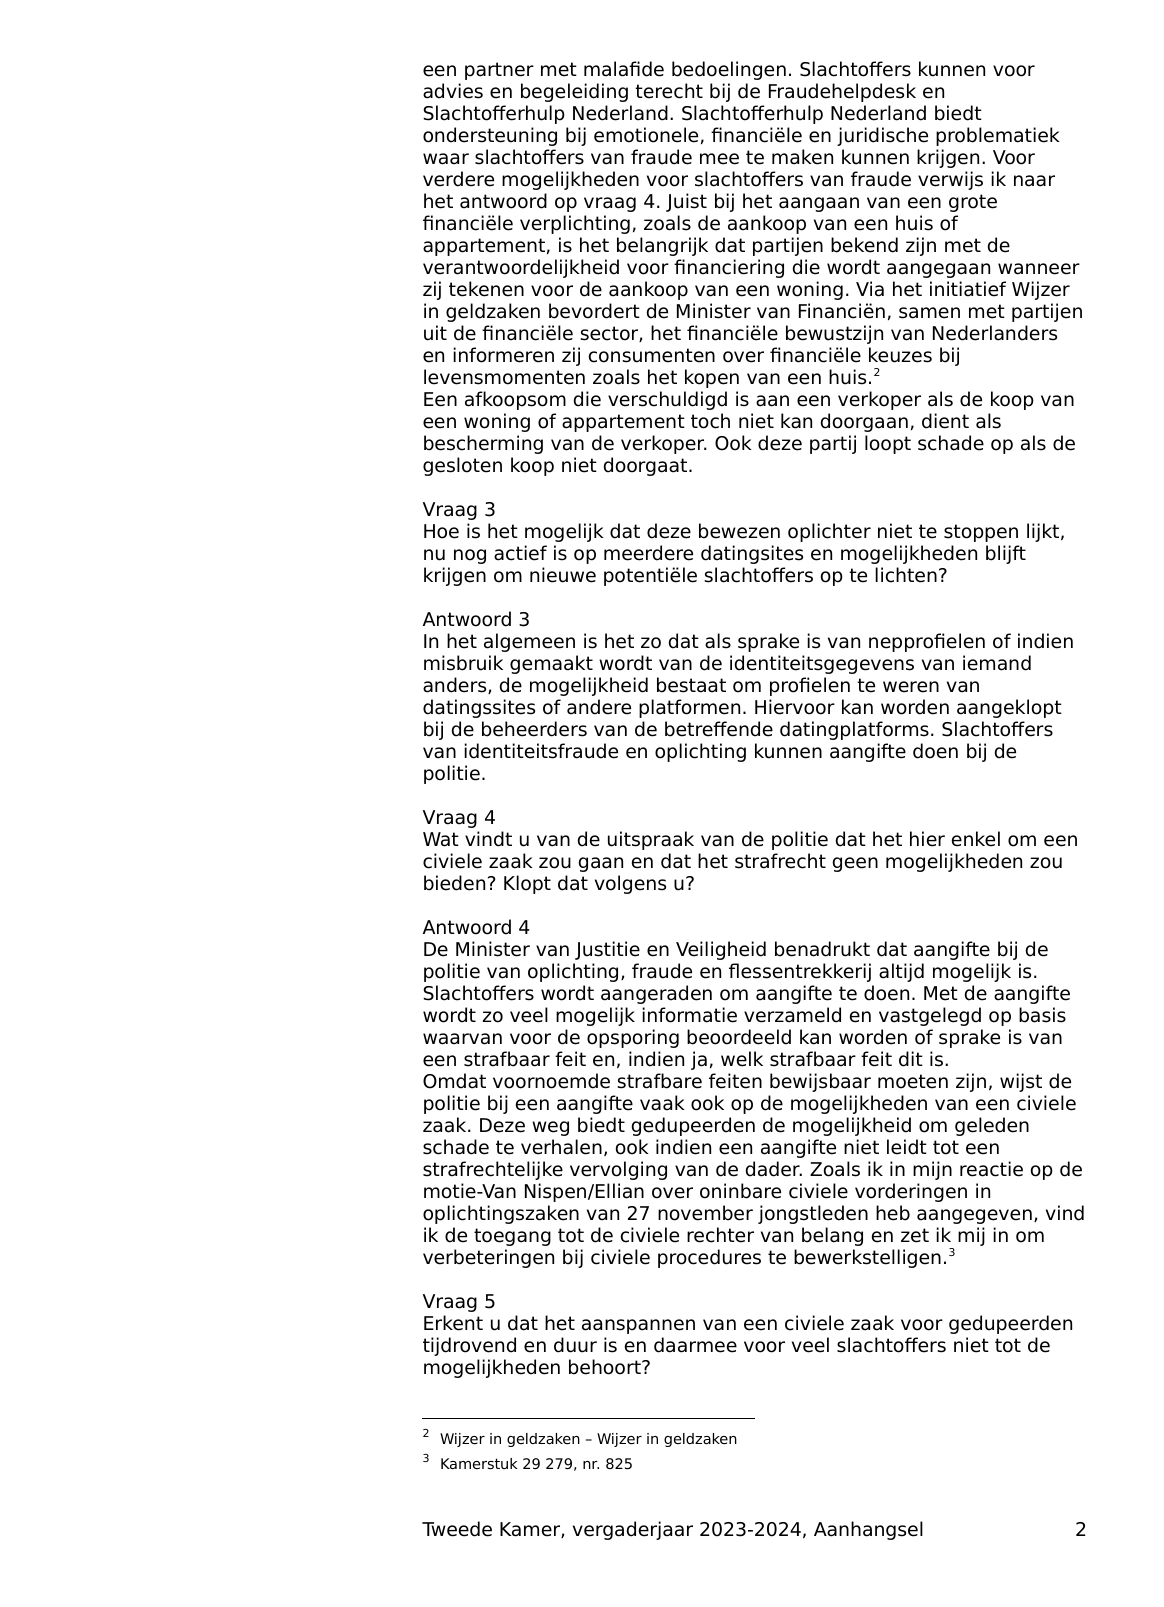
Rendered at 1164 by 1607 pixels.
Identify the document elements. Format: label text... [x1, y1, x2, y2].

text Kamerstuk 29 279, nr. 825 [422, 1452, 1087, 1474]
text Erkent u dat het aanspannen van een civiele zaak voor gedupeerden tijdrovend en duur is en daarmee voor veel slachtoffers niet tot de mogelijkheden behoort? [422, 1313, 1087, 1379]
text Hoe is het mogelijk dat deze bewezen oplichter niet te stoppen lijkt, nu nog actief is op meerdere datingsites en mogelijkheden blijft krijgen om nieuwe potentiële slachtoffers op te lichten? [422, 521, 1087, 587]
text Wat vindt u van de uitspraak van de politie dat het hier enkel om een civiele zaak zou gaan en dat het strafrecht geen mogelijkheden zou bieden? Klopt dat volgens u? [422, 829, 1087, 895]
text In het algemeen is het zo dat als sprake is van nepprofielen of indien misbruik gemaakt wordt van de identiteitsgegevens van iemand anders, de mogelijkheid bestaat om profielen te weren van datingssites of andere platformen. Hiervoor kan worden aangeklopt bij de beheerders van de betreffende datingplatforms. Slachtoffers van identiteitsfraude en oplichting kunnen aangifte doen bij de politie. [422, 631, 1087, 785]
text Een afkoopsom die verschuldigd is aan een verkoper als de koop van een woning of appartement toch niet kan doorgaan, dient als bescherming van de verkoper. Ook deze partij loopt schade op als de gesloten koop niet doorgaat. [422, 389, 1087, 477]
text Antwoord 3 [422, 609, 1087, 631]
text Wijzer in geldzaken – Wijzer in geldzaken [422, 1427, 1087, 1449]
text Vraag 5 [422, 1291, 1087, 1313]
text Vraag 4 [422, 807, 1087, 829]
text De Minister van Justitie en Veiligheid benadrukt dat aangifte bij de politie van oplichting, fraude en flessentrekkerij altijd mogelijk is. Slachtoffers wordt aangeraden om aangifte te doen. Met de aangifte wordt zo veel mogelijk informatie verzameld en vastgelegd op basis waarvan voor de opsporing beoordeeld kan worden of sprake is van een strafbaar feit en, indien ja, welk strafbaar feit dit is. [422, 939, 1087, 1071]
text Omdat voornoemde strafbare feiten bewijsbaar moeten zijn, wijst de politie bij een aangifte vaak ook op de mogelijkheden van een civiele zaak. Deze weg biedt gedupeerden de mogelijkheid om geleden schade te verhalen, ook indien een aangifte niet leidt tot een strafrechtelijke vervolging van de dader. Zoals ik in mijn reactie op de motie-Van Nispen/Ellian over oninbare civiele vorderingen in oplichtingszaken van 27 november jongstleden heb aangegeven, vind ik de toegang tot de civiele rechter van belang en zet ik mij in om verbeteringen bij civiele procedures te bewerkstelligen. [422, 1071, 1087, 1269]
text Antwoord 4 [422, 917, 1087, 939]
text Vraag 3 [422, 499, 1087, 521]
text een partner met malafide bedoelingen. Slachtoffers kunnen voor advies en begeleiding terecht bij de Fraudehelpdesk en Slachtofferhulp Nederland. Slachtofferhulp Nederland biedt ondersteuning bij emotionele, financiële en juridische problematiek waar slachtoffers van fraude mee te maken kunnen krijgen. Voor verdere mogelijkheden voor slachtoffers van fraude verwijs ik naar het antwoord op vraag 4. Juist bij het aangaan van een grote financiële verplichting, zoals de aankoop van een huis of appartement, is het belangrijk dat partijen bekend zijn met de verantwoordelijkheid voor financiering die wordt aangegaan wanneer zij tekenen voor de aankoop van een woning. Via het initiatief Wijzer in geldzaken bevordert de Minister van Financiën, samen met partijen uit de financiële sector, het financiële bewustzijn van Nederlanders en informeren zij consumenten over financiële keuzes bij levensmomenten zoals het kopen van een huis. [422, 59, 1087, 389]
